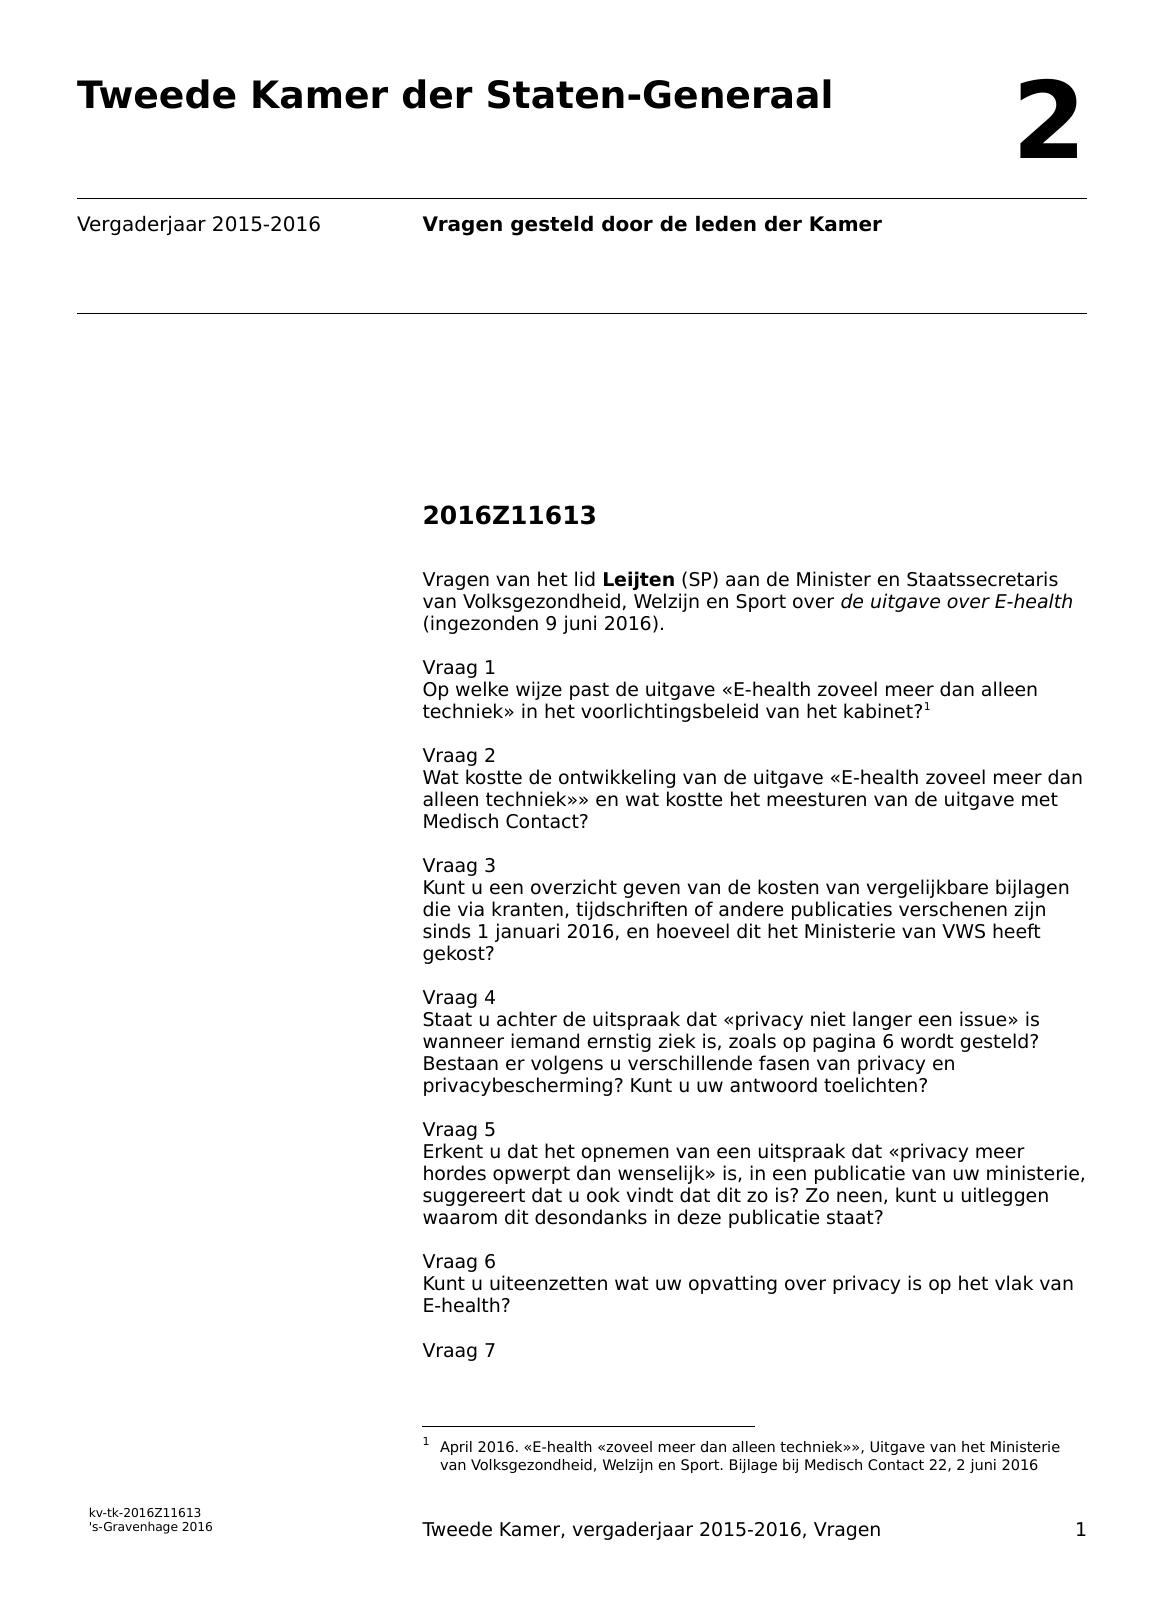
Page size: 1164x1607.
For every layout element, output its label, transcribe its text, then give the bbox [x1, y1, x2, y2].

text Wat kostte de ontwikkeling van de uitgave «E-health zoveel meer dan alleen techniek»» en wat kostte het meesturen van de uitgave met Medisch Contact? [422, 767, 1087, 833]
text Vragen van het lid Leijten (SP) aan de Minister en Staatssecretaris van Volksgezondheid, Welzijn en Sport over de uitgave over E-health (ingezonden 9 juni 2016). [422, 569, 1087, 635]
text Staat u achter de uitspraak dat «privacy niet langer een issue» is wanneer iemand ernstig ziek is, zoals op pagina 6 wordt gesteld? Bestaan er volgens u verschillende fasen van privacy en privacybescherming? Kunt u uw antwoord toelichten? [422, 1009, 1087, 1097]
text Vraag 2 [422, 745, 1087, 767]
text Vraag 3 [422, 855, 1087, 877]
text Op welke wijze past de uitgave «E-health zoveel meer dan alleen techniek» in het voorlichtingsbeleid van het kabinet? [422, 679, 1087, 723]
text Kunt u uiteenzetten wat uw opvatting over privacy is op het vlak van E-health? [422, 1273, 1087, 1317]
text Vraag 4 [422, 987, 1087, 1009]
table_header 2 [886, 59, 1087, 198]
text 's-Gravenhage 2016 [88, 1520, 323, 1534]
text Vraag 6 [422, 1251, 1087, 1273]
table_header Tweede Kamer der Staten-Generaal [77, 59, 886, 198]
text Kunt u een overzicht geven van de kosten van vergelijkbare bijlagen die via kranten, tijdschriften of andere publicaties verschenen zijn sinds 1 januari 2016, en hoeveel dit het Ministerie van VWS heeft gekost? [422, 877, 1087, 965]
text Erkent u dat het opnemen van een uitspraak dat «privacy meer hordes opwerpt dan wenselijk» is, in een publicatie van uw ministerie, suggereert dat u ook vindt dat dit zo is? Zo neen, kunt u uitleggen waarom dit desondanks in deze publicatie staat? [422, 1141, 1087, 1229]
table_cell Vragen gesteld door de leden der Kamer [422, 199, 1087, 313]
text April 2016. «E-health «zoveel meer dan alleen techniek»», Uitgave van het Ministerie van Volksgezondheid, Welzijn en Sport. Bijlage bij Medisch Contact 22, 2 juni 2016 [422, 1435, 1087, 1474]
text 2016Z11613 [422, 501, 1087, 531]
text kv-tk-2016Z11613 [88, 1506, 323, 1520]
text Vraag 1 [422, 657, 1087, 679]
table_cell Vergaderjaar 2015-2016 [77, 199, 422, 313]
text Vraag 5 [422, 1119, 1087, 1141]
text Vraag 7 [422, 1339, 1087, 1361]
